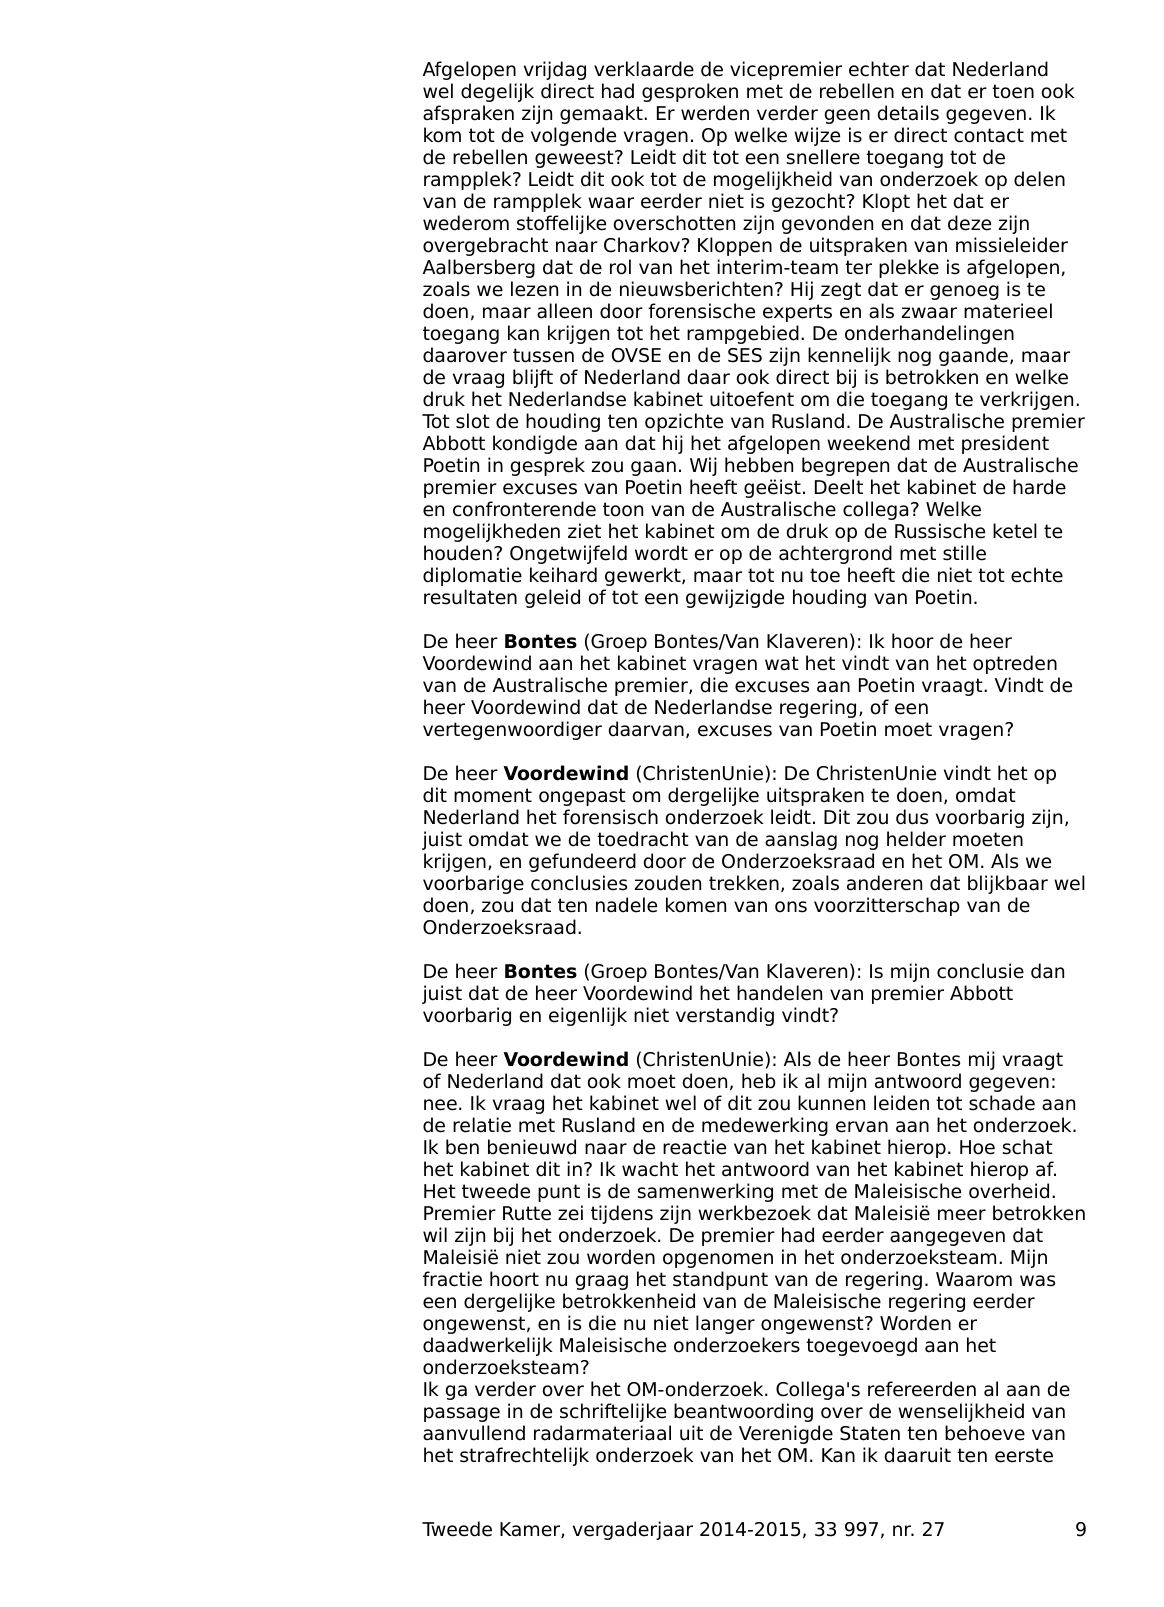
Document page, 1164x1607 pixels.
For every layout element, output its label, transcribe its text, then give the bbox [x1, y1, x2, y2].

text Het tweede punt is de samenwerking met de Maleisische overheid. Premier Rutte zei tijdens zijn werkbezoek dat Maleisië meer betrokken wil zijn bij het onderzoek. De premier had eerder aangegeven dat Maleisië niet zou worden opgenomen in het onderzoeksteam. Mijn fractie hoort nu graag het standpunt van de regering. Waarom was een dergelijke betrokkenheid van de Maleisische regering eerder ongewenst, en is die nu niet langer ongewenst? Worden er daadwerkelijk Maleisische onderzoekers toegevoegd aan het onderzoeksteam? [422, 1181, 1087, 1379]
text Ik ga verder over het OM-onderzoek. Collega's refereerden al aan de passage in de schriftelijke beantwoording over de wenselijkheid van aanvullend radarmateriaal uit de Verenigde Staten ten behoeve van het strafrechtelijk onderzoek van het OM. Kan ik daaruit ten eerste [422, 1379, 1087, 1467]
text De heer Voordewind (ChristenUnie): De ChristenUnie vindt het op dit moment ongepast om dergelijke uitspraken te doen, omdat Nederland het forensisch onderzoek leidt. Dit zou dus voorbarig zijn, juist omdat we de toedracht van de aanslag nog helder moeten krijgen, en gefundeerd door de Onderzoeksraad en het OM. Als we voorbarige conclusies zouden trekken, zoals anderen dat blijkbaar wel doen, zou dat ten nadele komen van ons voorzitterschap van de Onderzoeksraad. [422, 763, 1087, 939]
text De heer Bontes (Groep Bontes/Van Klaveren): Is mijn conclusie dan juist dat de heer Voordewind het handelen van premier Abbott voorbarig en eigenlijk niet verstandig vindt? [422, 961, 1087, 1027]
text Tot slot de houding ten opzichte van Rusland. De Australische premier Abbott kondigde aan dat hij het afgelopen weekend met president Poetin in gesprek zou gaan. Wij hebben begrepen dat de Australische premier excuses van Poetin heeft geëist. Deelt het kabinet de harde en confronterende toon van de Australische collega? Welke mogelijkheden ziet het kabinet om de druk op de Russische ketel te houden? Ongetwijfeld wordt er op de achtergrond met stille diplomatie keihard gewerkt, maar tot nu toe heeft die niet tot echte resultaten geleid of tot een gewijzigde houding van Poetin. [422, 411, 1087, 608]
text De heer Bontes (Groep Bontes/Van Klaveren): Ik hoor de heer Voordewind aan het kabinet vragen wat het vindt van het optreden van de Australische premier, die excuses aan Poetin vraagt. Vindt de heer Voordewind dat de Nederlandse regering, of een vertegenwoordiger daarvan, excuses van Poetin moet vragen? [422, 631, 1087, 741]
text De heer Voordewind (ChristenUnie): Als de heer Bontes mij vraagt of Nederland dat ook moet doen, heb ik al mijn antwoord gegeven: nee. Ik vraag het kabinet wel of dit zou kunnen leiden tot schade aan de relatie met Rusland en de medewerking ervan aan het onderzoek. Ik ben benieuwd naar de reactie van het kabinet hierop. Hoe schat het kabinet dit in? Ik wacht het antwoord van het kabinet hierop af. [422, 1049, 1087, 1181]
text Afgelopen vrijdag verklaarde de vicepremier echter dat Nederland wel degelijk direct had gesproken met de rebellen en dat er toen ook afspraken zijn gemaakt. Er werden verder geen details gegeven. Ik kom tot de volgende vragen. Op welke wijze is er direct contact met de rebellen geweest? Leidt dit tot een snellere toegang tot de rampplek? Leidt dit ook tot de mogelijkheid van onderzoek op delen van de rampplek waar eerder niet is gezocht? Klopt het dat er wederom stoffelijke overschotten zijn gevonden en dat deze zijn overgebracht naar Charkov? Kloppen de uitspraken van missieleider Aalbersberg dat de rol van het interim-team ter plekke is afgelopen, zoals we lezen in de nieuwsberichten? Hij zegt dat er genoeg is te doen, maar alleen door forensische experts en als zwaar materieel toegang kan krijgen tot het rampgebied. De onderhandelingen daarover tussen de OVSE en de SES zijn kennelijk nog gaande, maar de vraag blijft of Nederland daar ook direct bij is betrokken en welke druk het Nederlandse kabinet uitoefent om die toegang te verkrijgen. [422, 59, 1087, 411]
